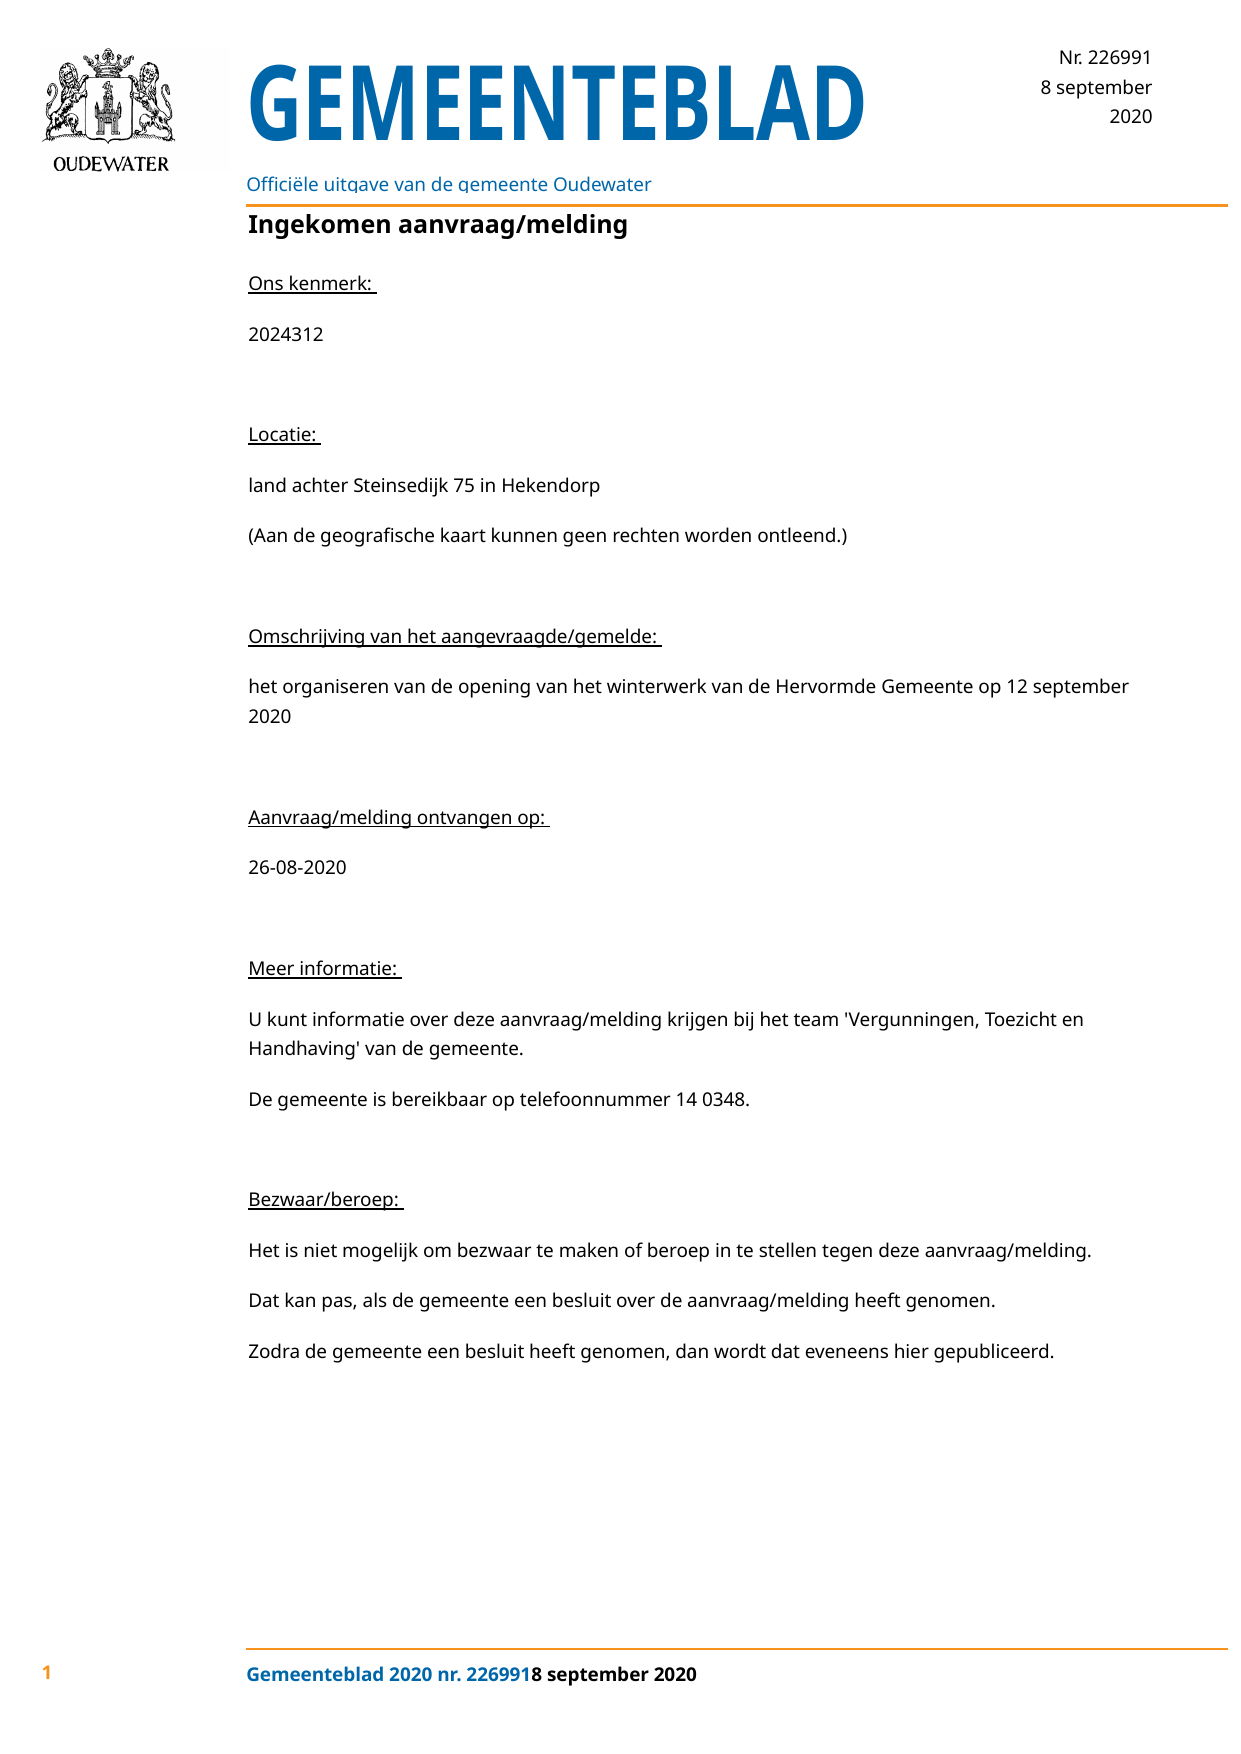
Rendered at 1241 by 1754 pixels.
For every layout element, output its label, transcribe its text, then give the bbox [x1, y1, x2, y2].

text Locatie: [248, 422, 1152, 447]
text De gemeente is bereikbaar op telefoonnummer 14 0348. [248, 1086, 1152, 1111]
text 2024312 [248, 321, 1152, 346]
text Omschrijving van het aangevraagde/gemelde: [248, 623, 1152, 649]
text Aanvraag/melding ontvangen op: [248, 804, 1152, 830]
text Zodra de gemeente een besluit heeft genomen, dan wordt dat eveneens hier gepubliceerd. [248, 1338, 1152, 1363]
text Het is niet mogelijk om bezwaar te maken of beroep in te stellen tegen deze aanvraag/melding. [248, 1237, 1152, 1263]
text Bezwaar/beroep: [248, 1187, 1152, 1212]
text Meer informatie: [248, 955, 1152, 981]
text het organiseren van de opening van het winterwerk van de Hervormde Gemeente op 12 september 2020 [248, 674, 1152, 729]
text 26-08-2020 [248, 854, 1152, 880]
text Dat kan pas, als de gemeente een besluit over de aanvraag/melding heeft genomen. [248, 1287, 1152, 1313]
text (Aan de geografische kaart kunnen geen rechten worden ontleend.) [248, 522, 1152, 548]
text Ons kenmerk: [248, 270, 1152, 296]
text Ingekomen aanvraag/melding [248, 207, 1152, 241]
text land achter Steinsedijk 75 in Hekendorp [248, 472, 1152, 498]
picture [41, 47, 231, 172]
text U kunt informatie over deze aanvraag/melding krijgen bij het team 'Vergunningen, Toezicht en Handhaving' van de gemeente. [248, 1006, 1152, 1061]
